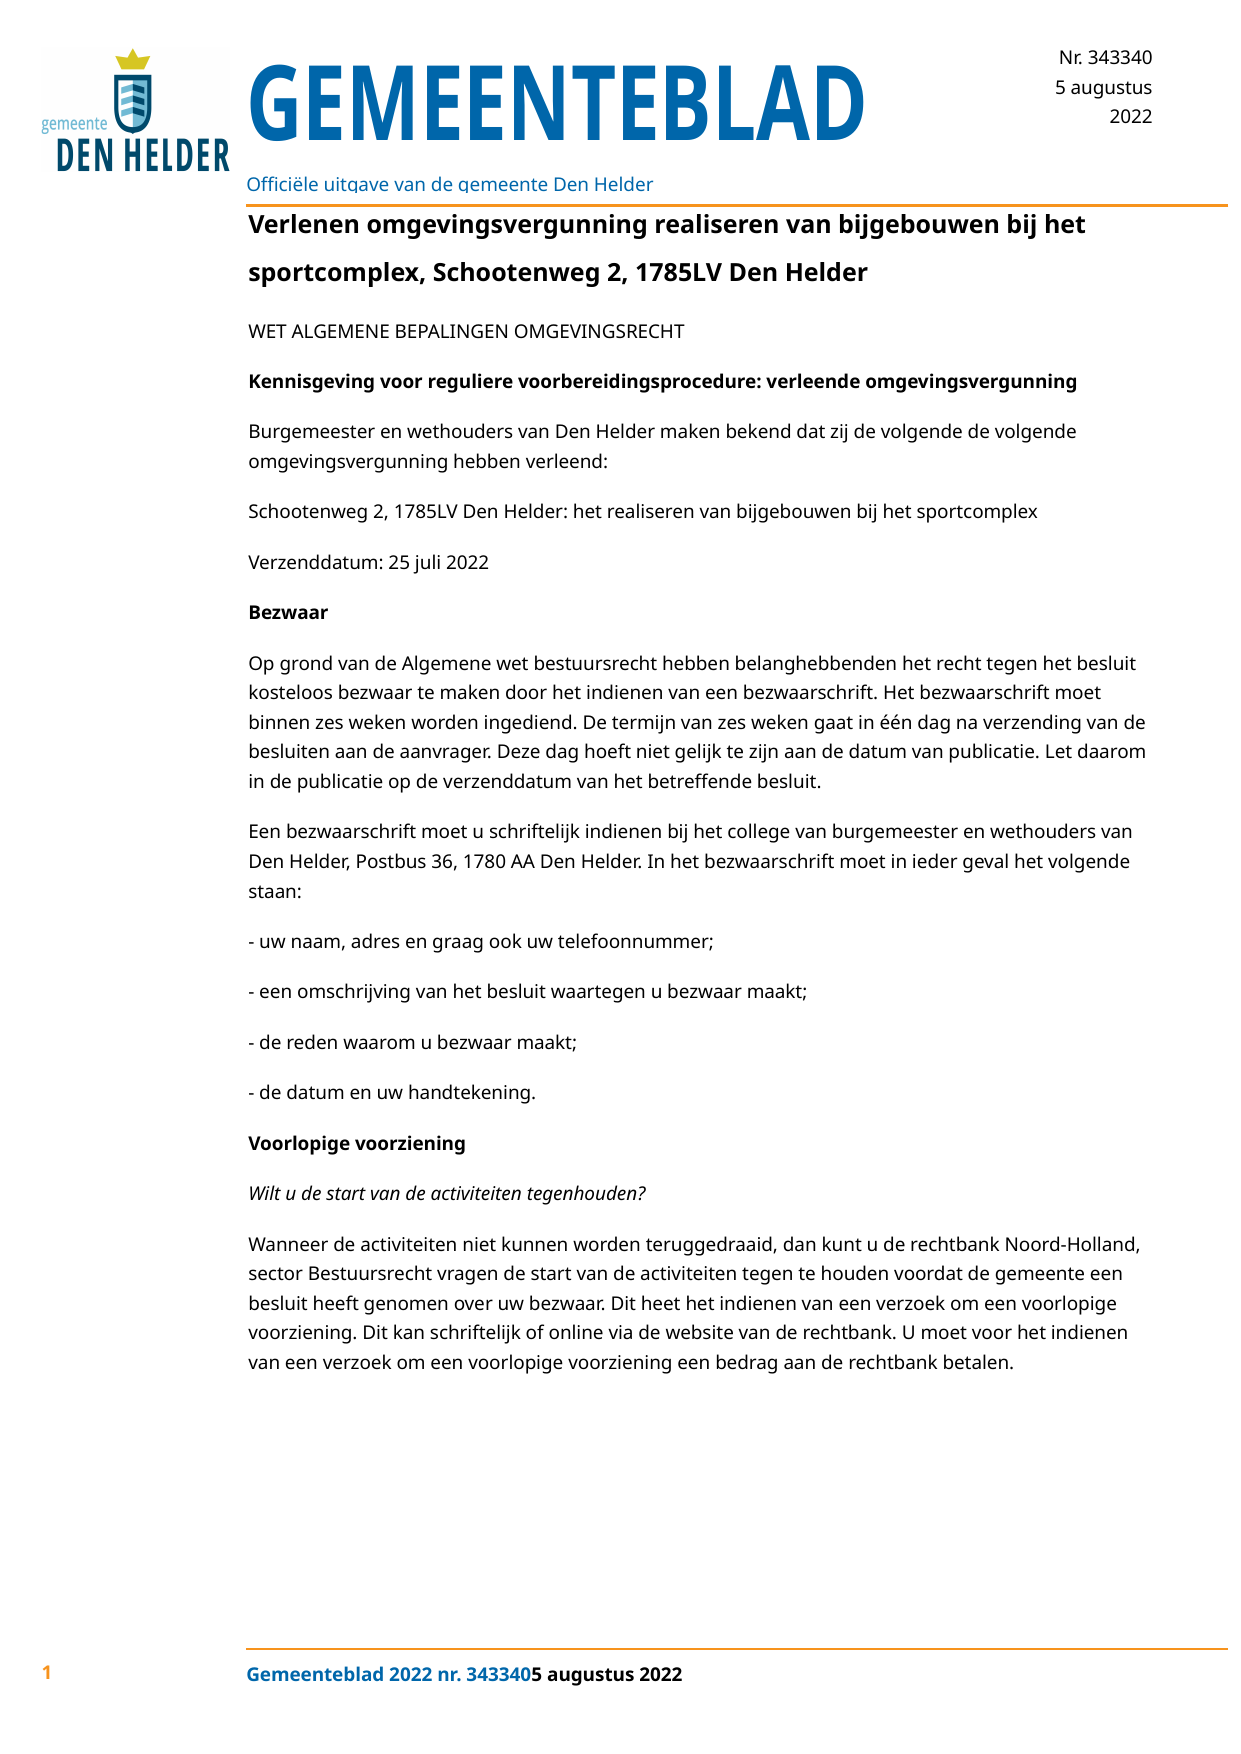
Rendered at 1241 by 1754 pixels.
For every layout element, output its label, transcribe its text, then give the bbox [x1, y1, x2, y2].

text Schootenweg 2, 1785LV Den Helder: het realiseren van bijgebouwen bij het sportcomplex [248, 499, 1152, 524]
text WET ALGEMENE BEPALINGEN OMGEVINGSRECHT [248, 318, 1152, 344]
text Wilt u de start van de activiteiten tegenhouden? [248, 1180, 1152, 1206]
picture [220, 160, 224, 172]
text Op grond van de Algemene wet bestuursrecht hebben belanghebbenden het recht tegen het besluit kosteloos bezwaar te maken door het indienen van een bezwaarschrift. Het bezwaarschrift moet binnen zes weken worden ingediend. De termijn van zes weken gaat in één dag na verzending van de besluiten aan de aanvrager. Deze dag hoeft niet gelijk te zijn aan de datum van publicatie. Let daarom in de publicatie op de verzenddatum van het betreffende besluit. [248, 650, 1152, 794]
picture [100, 154, 106, 172]
text Verzenddatum: 25 juli 2022 [248, 549, 1152, 575]
text Voorlopige voorziening [248, 1130, 1152, 1156]
text - de reden waarom u bezwaar maakt; [248, 1029, 1152, 1055]
text - uw naam, adres en graag ook uw telefoonnummer; [248, 928, 1152, 954]
text Een bezwaarschrift moet u schriftelijk indienen bij het college van burgemeester en wethouders van Den Helder, Postbus 36, 1780 AA Den Helder. In het bezwaarschrift moet in ieder geval het volgende staan: [248, 819, 1152, 904]
text Bezwaar [248, 599, 1152, 625]
text Wanneer de activiteiten niet kunnen worden teruggedraaid, dan kunt u de rechtbank Noord-Holland, sector Bestuursrecht vragen de start van de activiteiten tegen te houden voordat de gemeente een besluit heeft genomen over uw bezwaar. Dit heet het indienen van een verzoek om een voorlopige voorziening. Dit kan schriftelijk of online via de website van de rechtbank. U moet voor het indienen van een verzoek om een voorlopige voorziening een bedrag aan de rechtbank betalen. [248, 1231, 1152, 1375]
text Verlenen omgevingsvergunning realiseren van bijgebouwen bij het sportcomplex, Schootenweg 2, 1785LV Den Helder [248, 207, 1152, 288]
text Kennisgeving voor reguliere voorbereidingsprocedure: verleende omgevingsvergunning [248, 368, 1152, 394]
picture [63, 144, 68, 165]
text - de datum en uw handtekening. [248, 1079, 1152, 1105]
picture [130, 157, 135, 172]
text - een omschrijving van het besluit waartegen u bezwaar maakt; [248, 979, 1152, 1004]
picture [41, 47, 231, 172]
text Burgemeester en wethouders van Den Helder maken bekend dat zij de volgende de volgende omgevingsvergunning hebben verleend: [248, 419, 1152, 474]
picture [182, 144, 187, 165]
